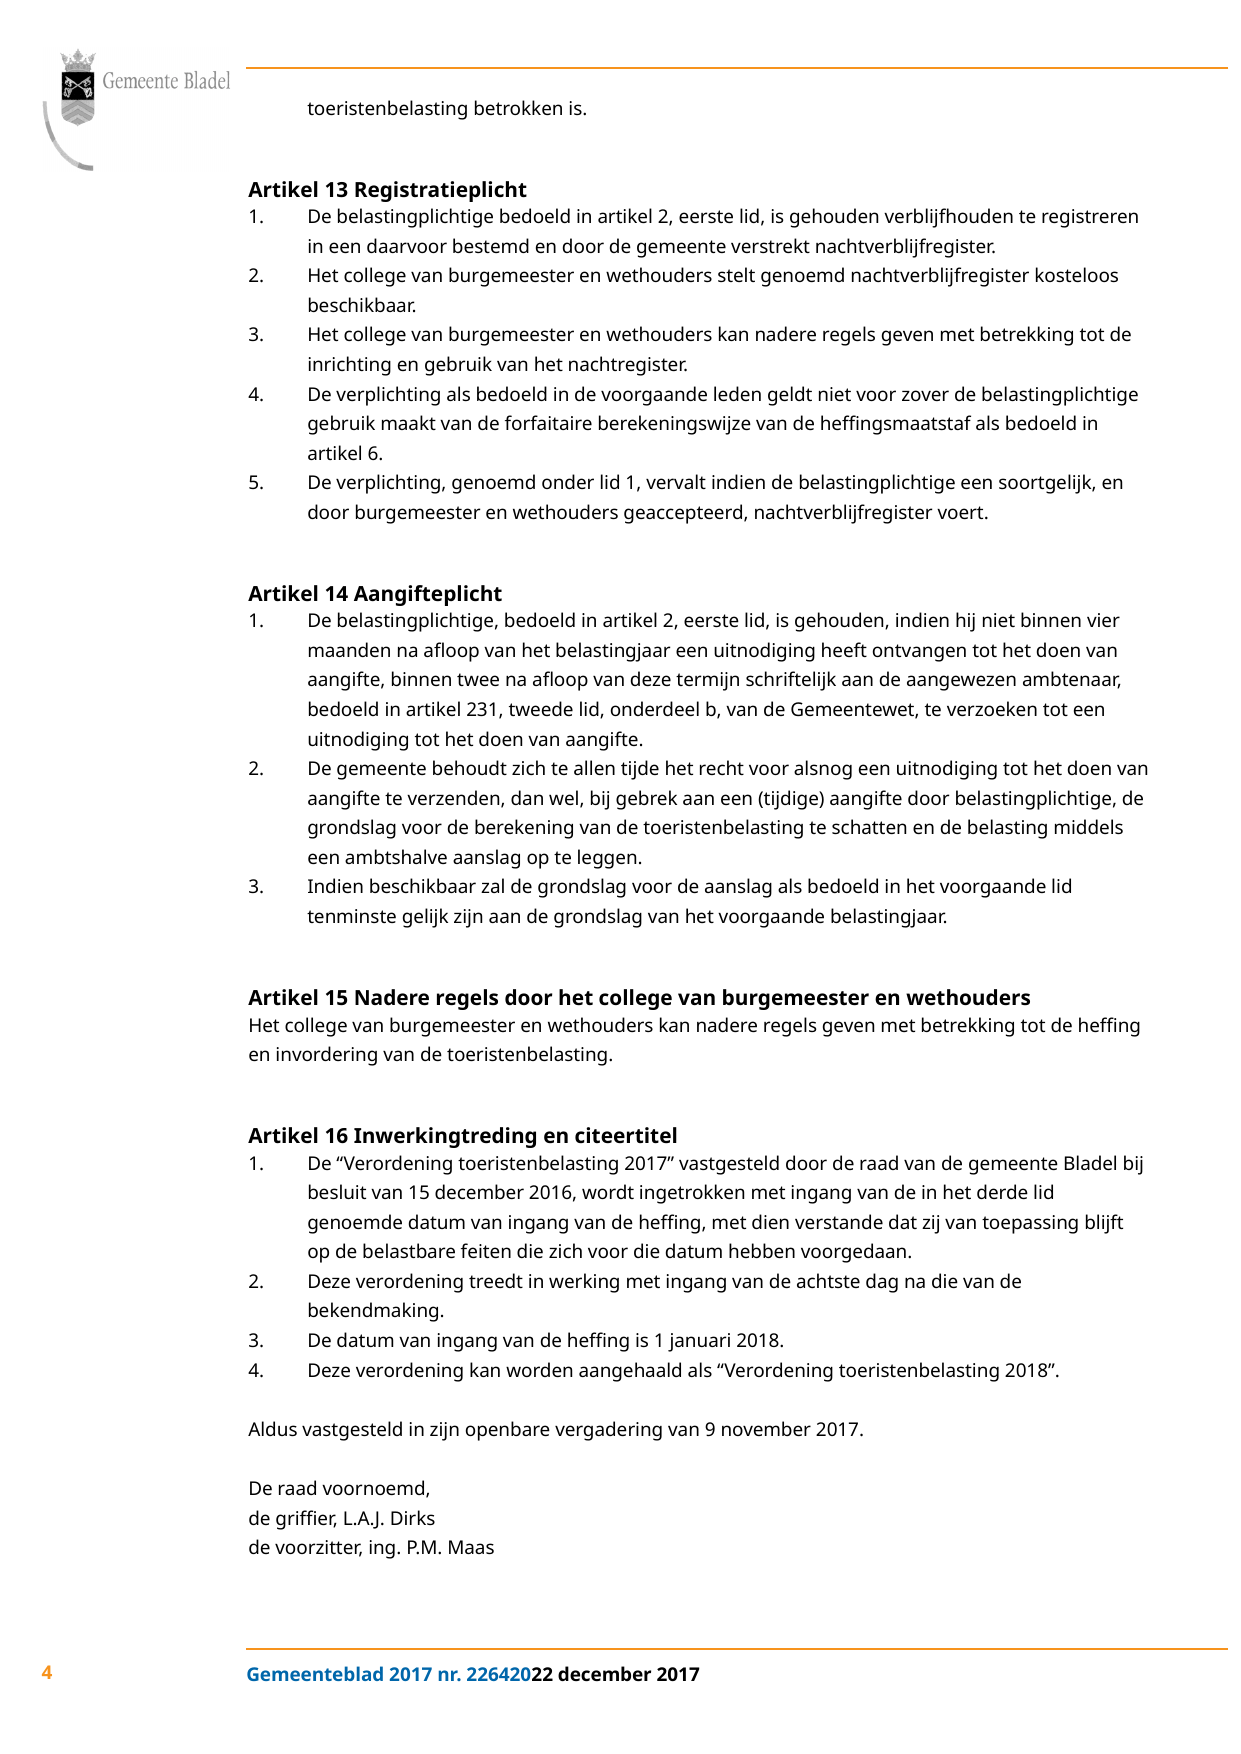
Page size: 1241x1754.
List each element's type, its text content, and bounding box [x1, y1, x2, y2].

text Artikel 14 Aangifteplicht [248, 579, 1152, 607]
picture [41, 47, 231, 172]
text de griffier, L.A.J. Dirks [248, 1505, 1152, 1531]
text De raad voornoemd, [248, 1475, 1152, 1501]
list De belastingplichtige, bedoeld in artikel 2, eerste lid, is gehouden, indien hij niet binnen vier maanden na afloop van het belastingjaar een uitnodiging heeft ontvangen tot het doen van aangifte, binnen twee na afloop van deze termijn schriftelijk aan de aangewezen ambtenaar, bedoeld in artikel 231, tweede lid, onderdeel b, van de Gemeentewet, te verzoeken tot een uitnodiging tot het doen van aangifte. [248, 607, 1152, 752]
text Artikel 13 Registratieplicht [248, 175, 1152, 203]
list Het college van burgemeester en wethouders stelt genoemd nachtverblijfregister kosteloos beschikbaar. [248, 262, 1152, 318]
text de voorzitter, ing. P.M. Maas [248, 1534, 1152, 1560]
list De verplichting als bedoeld in de voorgaande leden geldt niet voor zover de belastingplichtige gebruik maakt van de forfaitaire berekeningswijze van de heffingsmaatstaf als bedoeld in artikel 6. [248, 381, 1152, 466]
list toeristenbelasting betrokken is. [248, 95, 1152, 121]
text Artikel 16 Inwerkingtreding en citeertitel [248, 1121, 1152, 1150]
text Artikel 15 Nadere regels door het college van burgemeester en wethouders [248, 983, 1152, 1012]
text Aldus vastgesteld in zijn openbare vergadering van 9 november 2017. [248, 1416, 1152, 1442]
list De verplichting, genoemd onder lid 1, vervalt indien de belastingplichtige een soortgelijk, en door burgemeester en wethouders geaccepteerd, nachtverblijfregister voert. [248, 469, 1152, 525]
list De “Verordening toeristenbelasting 2017” vastgesteld door de raad van de gemeente Bladel bij besluit van 15 december 2016, wordt ingetrokken met ingang van de in het derde lid genoemde datum van ingang van de heffing, met dien verstande dat zij van toepassing blijft op de belastbare feiten die zich voor die datum hebben voorgedaan. [248, 1150, 1152, 1264]
list Deze verordening treedt in werking met ingang van de achtste dag na die van de bekendmaking. [248, 1268, 1152, 1323]
list Het college van burgemeester en wethouders kan nadere regels geven met betrekking tot de inrichting en gebruik van het nachtregister. [248, 322, 1152, 377]
list De gemeente behoudt zich te allen tijde het recht voor alsnog een uitnodiging tot het doen van aangifte te verzenden, dan wel, bij gebrek aan een (tijdige) aangifte door belastingplichtige, de grondslag voor de berekening van de toeristenbelasting te schatten en de belasting middels een ambtshalve aanslag op te leggen. [248, 755, 1152, 870]
list Indien beschikbaar zal de grondslag voor de aanslag als bedoeld in het voorgaande lid tenminste gelijk zijn aan de grondslag van het voorgaande belastingjaar. [248, 874, 1152, 929]
list De datum van ingang van de heffing is 1 januari 2018. [248, 1327, 1152, 1353]
list Deze verordening kan worden aangehaald als “Verordening toeristenbelasting 2018”. [248, 1357, 1152, 1383]
text Het college van burgemeester en wethouders kan nadere regels geven met betrekking tot de heffing en invordering van de toeristenbelasting. [248, 1012, 1152, 1067]
list De belastingplichtige bedoeld in artikel 2, eerste lid, is gehouden verblijfhouden te registreren in een daarvoor bestemd en door de gemeente verstrekt nachtverblijfregister. [248, 203, 1152, 258]
